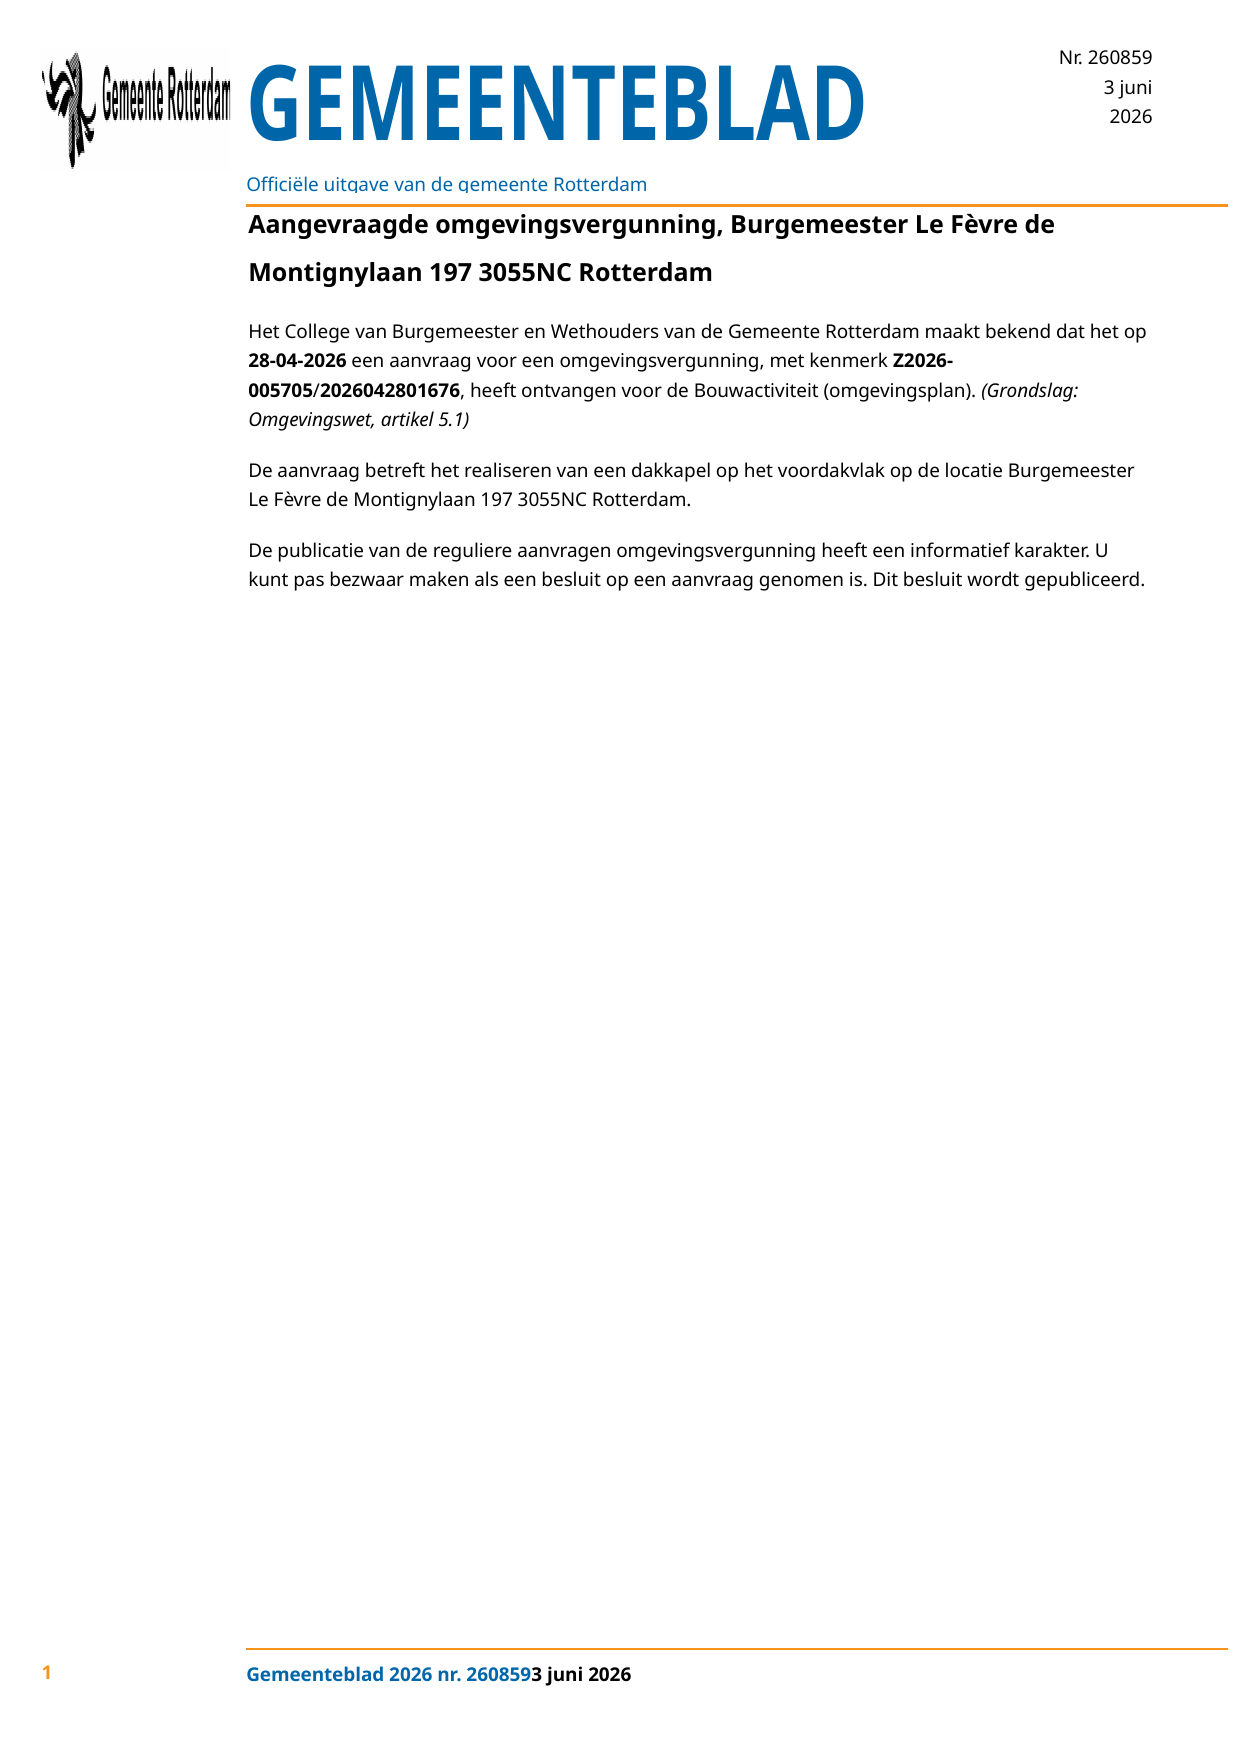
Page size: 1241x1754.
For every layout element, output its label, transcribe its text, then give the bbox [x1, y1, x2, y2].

text De aanvraag betreft het realiseren van een dakkapel op het voordakvlak op de locatie Burgemeester Le Fèvre de Montignylaan 197 3055NC Rotterdam. [248, 457, 1152, 512]
text Het College van Burgemeester en Wethouders van de Gemeente Rotterdam maakt bekend dat het op 28-04-2026 een aanvraag voor een omgevingsvergunning, met kenmerk Z2026-005705/2026042801676, heeft ontvangen voor de Bouwactiviteit (omgevingsplan). (Grondslag: Omgevingswet, artikel 5.1) [248, 318, 1152, 432]
text De publicatie van de reguliere aanvragen omgevingsvergunning heeft een informatief karakter. U kunt pas bezwaar maken als een besluit op een aanvraag genomen is. Dit besluit wordt gepubliceerd. [248, 537, 1152, 592]
text Aangevraagde omgevingsvergunning, Burgemeester Le Fèvre de Montignylaan 197 3055NC Rotterdam [248, 207, 1152, 288]
picture [41, 47, 231, 172]
